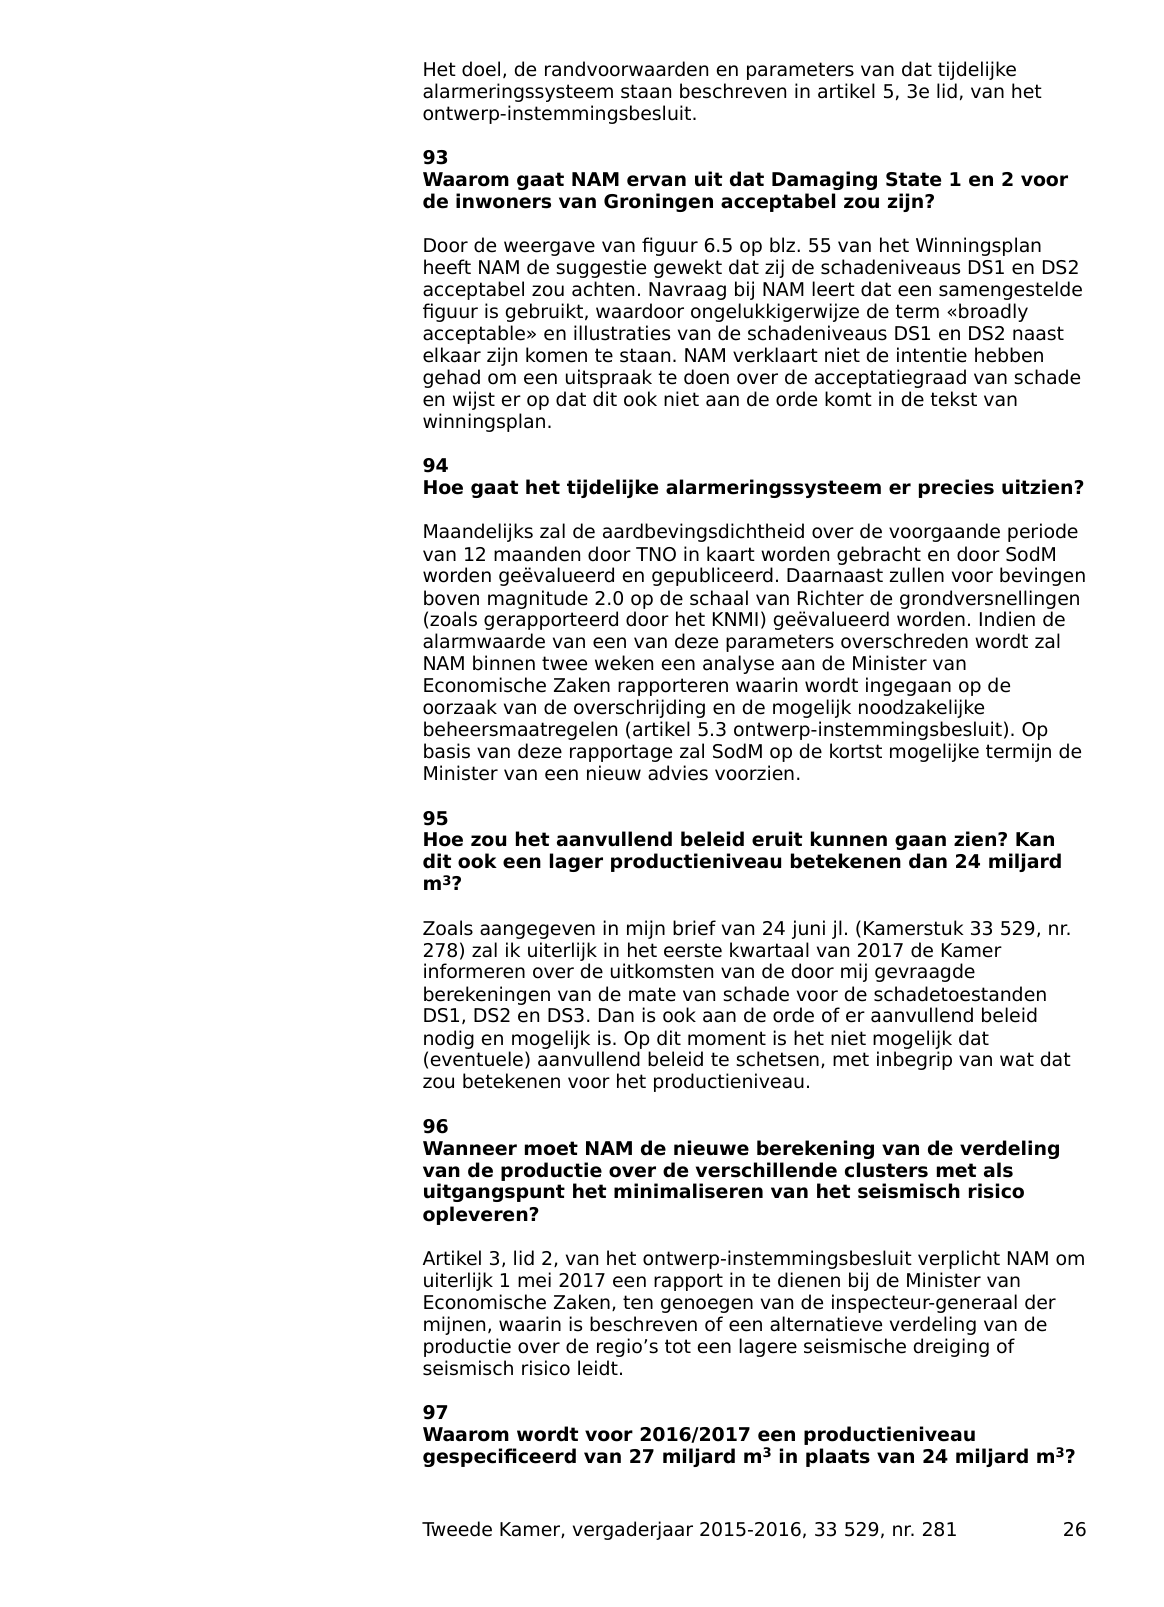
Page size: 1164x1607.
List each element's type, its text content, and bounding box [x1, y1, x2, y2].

text Het doel, de randvoorwaarden en parameters van dat tijdelijke alarmeringssysteem staan beschreven in artikel 5, 3e lid, van het ontwerp-instemmingsbesluit. [422, 59, 1087, 125]
text 93 [422, 147, 1087, 169]
text Hoe gaat het tijdelijke alarmeringssysteem er precies uitzien? [422, 477, 1087, 499]
text 97 [422, 1402, 1087, 1424]
text 95 [422, 807, 1087, 829]
text 96 [422, 1116, 1087, 1137]
text Waarom gaat NAM ervan uit dat Damaging State 1 en 2 voor de inwoners van Groningen acceptabel zou zijn? [422, 169, 1087, 213]
text Maandelijks zal de aardbevingsdichtheid over de voorgaande periode van 12 maanden door TNO in kaart worden gebracht en door SodM worden geëvalueerd en gepubliceerd. Daarnaast zullen voor bevingen boven magnitude 2.0 op de schaal van Richter de grondversnellingen (zoals gerapporteerd door het KNMI) geëvalueerd worden. Indien de alarmwaarde van een van deze parameters overschreden wordt zal NAM binnen twee weken een analyse aan de Minister van Economische Zaken rapporteren waarin wordt ingegaan op de oorzaak van de overschrijding en de mogelijk noodzakelijke beheersmaatregelen (artikel 5.3 ontwerp-instemmingsbesluit). Op basis van deze rapportage zal SodM op de kortst mogelijke termijn de Minister van een nieuw advies voorzien. [422, 521, 1087, 785]
text Artikel 3, lid 2, van het ontwerp-instemmingsbesluit verplicht NAM om uiterlijk 1 mei 2017 een rapport in te dienen bij de Minister van Economische Zaken, ten genoegen van de inspecteur-generaal der mijnen, waarin is beschreven of een alternatieve verdeling van de productie over de regio’s tot een lagere seismische dreiging of seismisch risico leidt. [422, 1248, 1087, 1379]
text Wanneer moet NAM de nieuwe berekening van de verdeling van de productie over de verschillende clusters met als uitgangspunt het minimaliseren van het seismisch risico opleveren? [422, 1137, 1087, 1225]
text Zoals aangegeven in mijn brief van 24 juni jl. (Kamerstuk 33 529, nr. 278) zal ik uiterlijk in het eerste kwartaal van 2017 de Kamer informeren over de uitkomsten van de door mij gevraagde berekeningen van de mate van schade voor de schadetoestanden DS1, DS2 en DS3. Dan is ook aan de orde of er aanvullend beleid nodig en mogelijk is. Op dit moment is het niet mogelijk dat (eventuele) aanvullend beleid te schetsen, met inbegrip van wat dat zou betekenen voor het productieniveau. [422, 917, 1087, 1093]
text 94 [422, 455, 1087, 477]
text Waarom wordt voor 2016/2017 een productieniveau gespecificeerd van 27 miljard m3 in plaats van 24 miljard m3? [422, 1424, 1087, 1468]
text Door de weergave van figuur 6.5 op blz. 55 van het Winningsplan heeft NAM de suggestie gewekt dat zij de schadeniveaus DS1 en DS2 acceptabel zou achten. Navraag bij NAM leert dat een samengestelde figuur is gebruikt, waardoor ongelukkigerwijze de term «broadly acceptable» en illustraties van de schadeniveaus DS1 en DS2 naast elkaar zijn komen te staan. NAM verklaart niet de intentie hebben gehad om een uitspraak te doen over de acceptatiegraad van schade en wijst er op dat dit ook niet aan de orde komt in de tekst van winningsplan. [422, 235, 1087, 433]
text Hoe zou het aanvullend beleid eruit kunnen gaan zien? Kan dit ook een lager productieniveau betekenen dan 24 miljard m3? [422, 829, 1087, 895]
